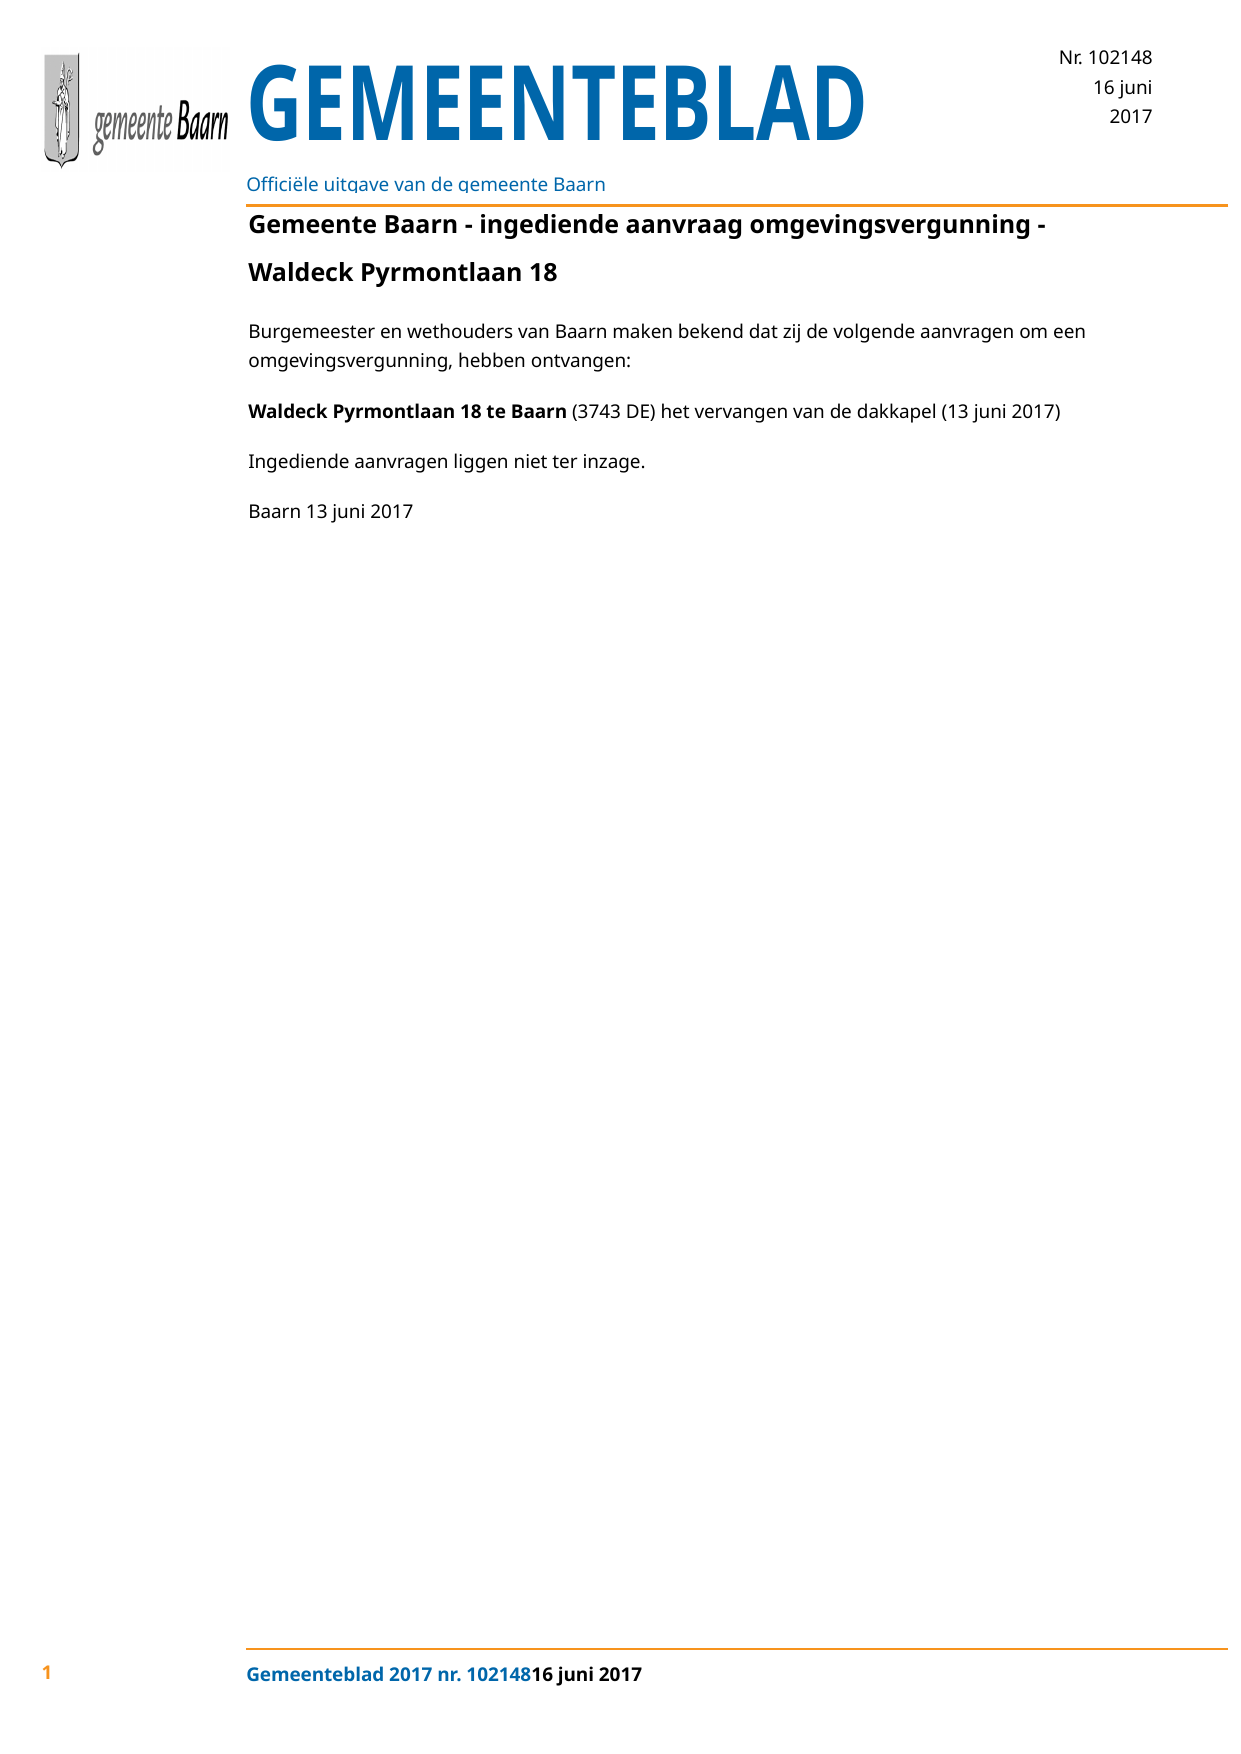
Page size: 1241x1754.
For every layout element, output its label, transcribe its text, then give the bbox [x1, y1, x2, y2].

text Gemeente Baarn - ingediende aanvraag omgevingsvergunning - Waldeck Pyrmontlaan 18 [248, 207, 1152, 288]
text Ingediende aanvragen liggen niet ter inzage. [248, 448, 1152, 474]
text Burgemeester en wethouders van Baarn maken bekend dat zij de volgende aanvragen om een omgevingsvergunning, hebben ontvangen: [248, 318, 1152, 373]
picture [41, 47, 231, 172]
text Waldeck Pyrmontlaan 18 te Baarn (3743 DE) het vervangen van de dakkapel (13 juni 2017) [248, 398, 1152, 424]
text Baarn 13 juni 2017 [248, 499, 1152, 524]
